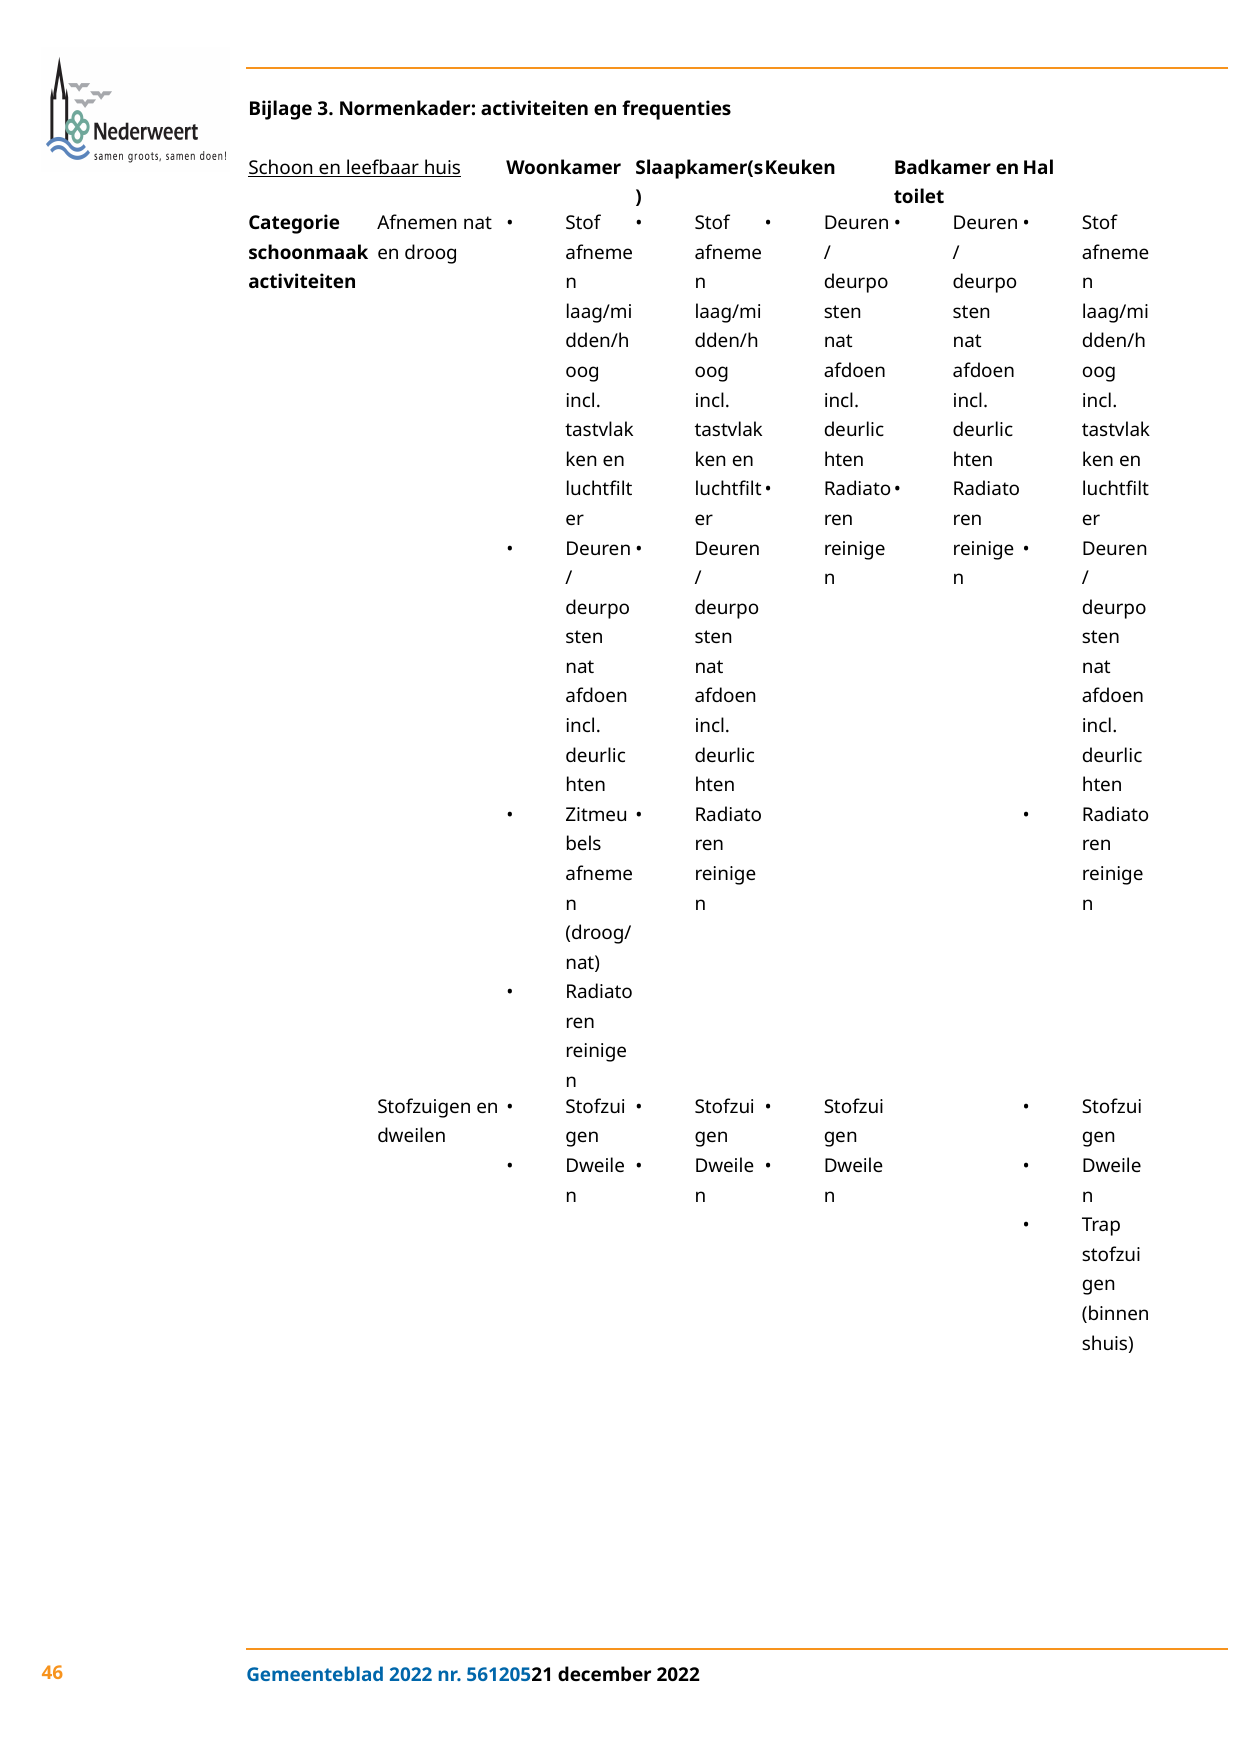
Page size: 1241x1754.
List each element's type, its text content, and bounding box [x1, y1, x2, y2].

table_cell Stofzuigen en dweilen [377, 1093, 506, 1355]
table_cell [894, 1093, 1022, 1355]
table_cell Stof afnemen laag/midden/hoog incl. tastvlakken en luchtfilter Deuren/deurposten nat afdoen incl. deurlichten Radiatoren reinigen [635, 209, 764, 1093]
table_header Hal [1023, 154, 1152, 209]
table_header Badkamer en toilet [894, 154, 1022, 209]
table_cell Stofzuigen Dweilen [635, 1093, 764, 1355]
table_cell Stof afnemen laag/midden/hoog incl. tastvlakken en luchtfilter Deuren/deurposten nat afdoen incl. deurlichten Zitmeubels afnemen (droog/nat) Radiatoren reinigen [506, 209, 635, 1093]
table_cell Stofzuigen Dweilen [764, 1093, 893, 1355]
table_header Slaapkamer(s) [635, 154, 764, 209]
table_header Keuken [764, 154, 893, 209]
table_cell Stof afnemen laag/midden/hoog incl. tastvlakken en luchtfilter Deuren/deurposten nat afdoen incl. deurlichten Radiatoren reinigen [1023, 209, 1152, 1093]
table_cell Afnemen nat en droog [377, 209, 506, 1093]
table_cell Deuren/deurposten nat afdoen incl. deurlichten Radiatoren reinigen [894, 209, 1022, 1093]
table_cell Deuren/deurposten nat afdoen incl. deurlichten Radiatoren reinigen [764, 209, 893, 1093]
table_header Woonkamer [506, 154, 635, 209]
text Bijlage 3. Normenkader: activiteiten en frequenties [248, 95, 1152, 121]
table_cell Categorie schoonmaakactiviteiten [248, 209, 377, 1355]
picture [41, 47, 231, 172]
table_cell Stofzuigen Dweilen [506, 1093, 635, 1355]
table_cell Stofzuigen Dweilen Trap stofzuigen (binnenshuis) [1023, 1093, 1152, 1355]
table_header Schoon en leefbaar huis [248, 154, 506, 209]
